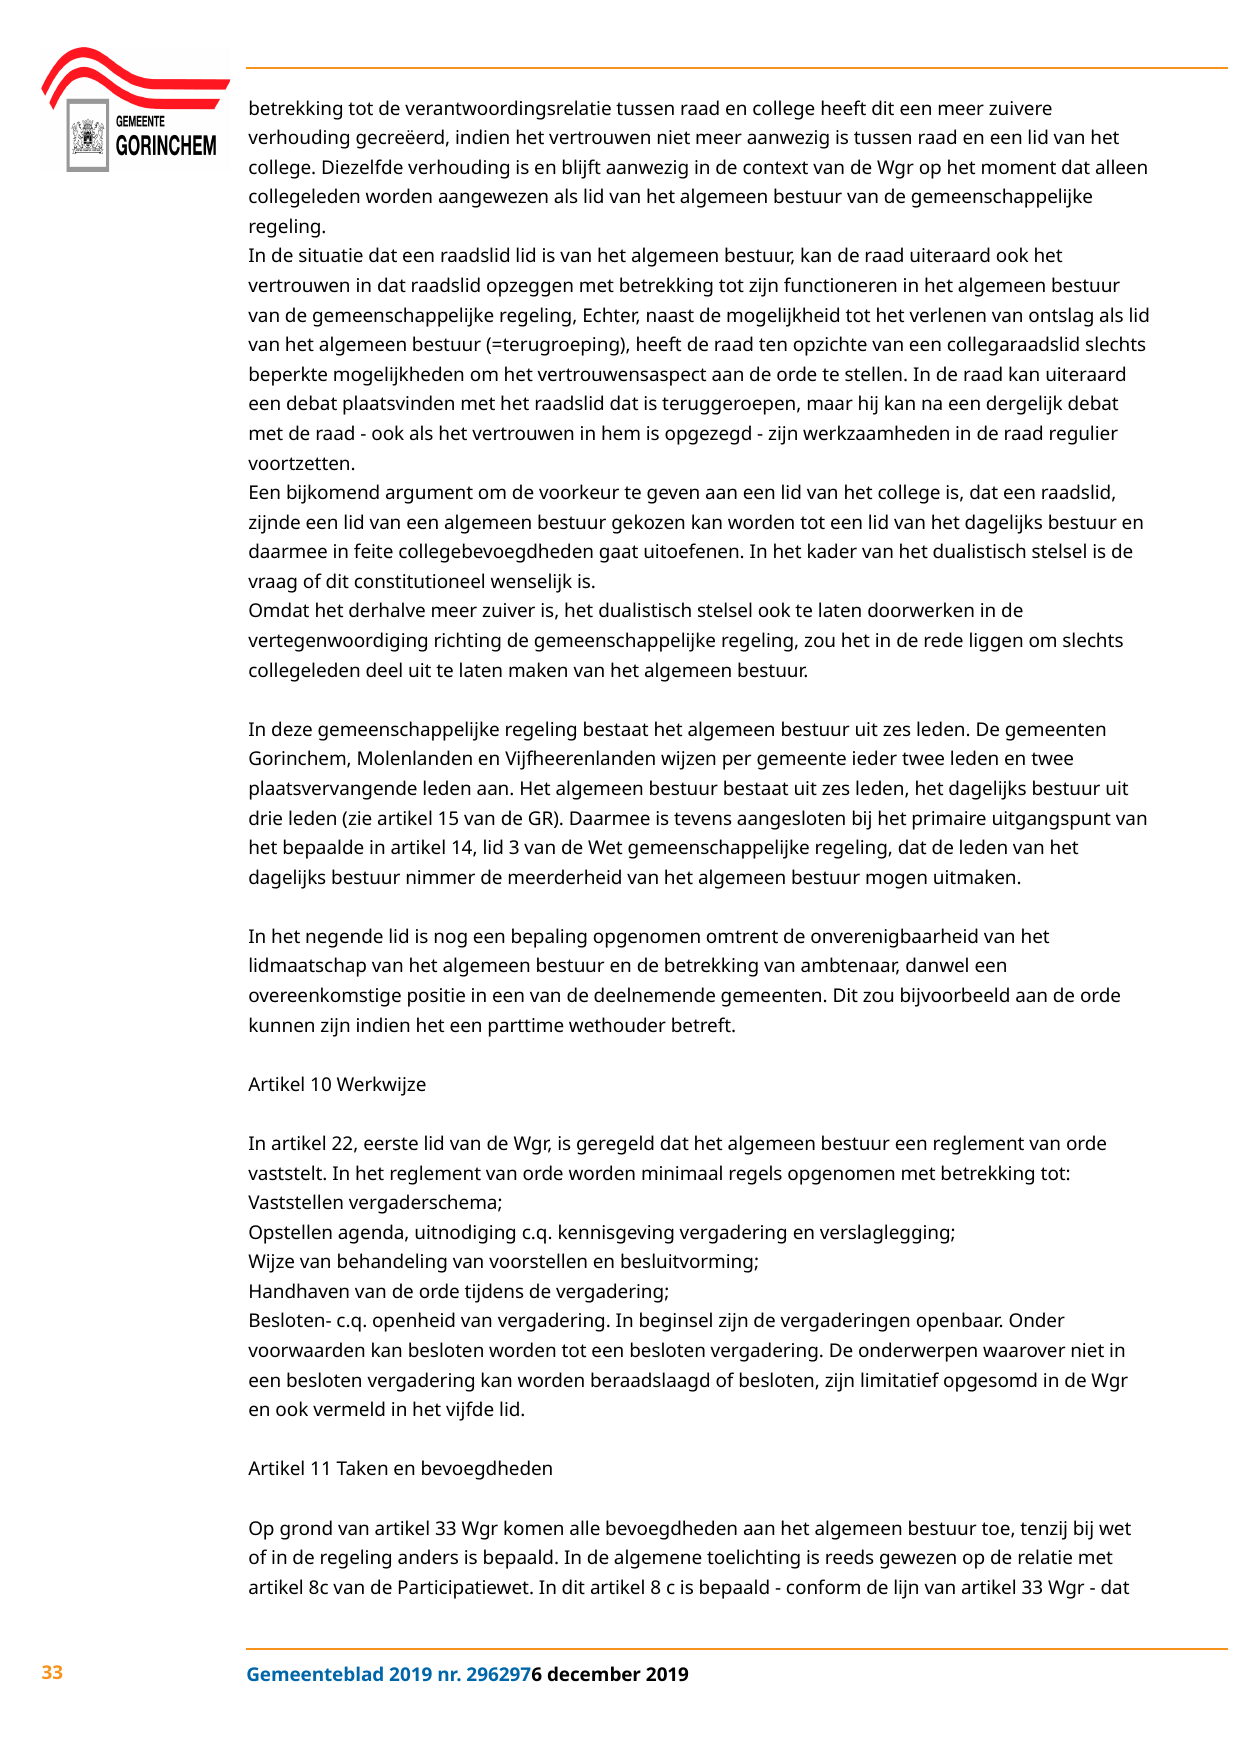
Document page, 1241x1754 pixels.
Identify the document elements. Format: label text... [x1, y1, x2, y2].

text Besloten- c.q. openheid van vergadering. In beginsel zijn de vergaderingen openbaar. Onder voorwaarden kan besloten worden tot een besloten vergadering. De onderwerpen waarover niet in een besloten vergadering kan worden beraadslaagd of besloten, zijn limitatief opgesomd in de Wgr en ook vermeld in het vijfde lid. [248, 1308, 1152, 1422]
text Wijze van behandeling van voorstellen en besluitvorming; [248, 1248, 1152, 1274]
text Artikel 11 Taken en bevoegdheden [248, 1456, 1152, 1481]
picture [41, 47, 231, 172]
text Omdat het derhalve meer zuiver is, het dualistisch stelsel ook te laten doorwerken in de vertegenwoordiging richting de gemeenschappelijke regeling, zou het in de rede liggen om slechts collegeleden deel uit te laten maken van het algemeen bestuur. [248, 598, 1152, 683]
text Op grond van artikel 33 Wgr komen alle bevoegdheden aan het algemeen bestuur toe, tenzij bij wet of in de regeling anders is bepaald. In de algemene toelichting is reeds gewezen op de relatie met artikel 8c van de Participatiewet. In dit artikel 8 c is bepaald - conform de lijn van artikel 33 Wgr - dat [248, 1515, 1152, 1600]
text Een bijkomend argument om de voorkeur te geven aan een lid van het college is, dat een raadslid, zijnde een lid van een algemeen bestuur gekozen kan worden tot een lid van het dagelijks bestuur en daarmee in feite collegebevoegdheden gaat uitoefenen. In het kader van het dualistisch stelsel is de vraag of dit constitutioneel wenselijk is. [248, 479, 1152, 594]
text In deze gemeenschappelijke regeling bestaat het algemeen bestuur uit zes leden. De gemeenten Gorinchem, Molenlanden en Vijfheerenlanden wijzen per gemeente ieder twee leden en twee plaatsvervangende leden aan. Het algemeen bestuur bestaat uit zes leden, het dagelijks bestuur uit drie leden (zie artikel 15 van de GR). Daarmee is tevens aangesloten bij het primaire uitgangspunt van het bepaalde in artikel 14, lid 3 van de Wet gemeenschappelijke regeling, dat de leden van het dagelijks bestuur nimmer de meerderheid van het algemeen bestuur mogen uitmaken. [248, 716, 1152, 890]
text In artikel 22, eerste lid van de Wgr, is geregeld dat het algemeen bestuur een reglement van orde vaststelt. In het reglement van orde worden minimaal regels opgenomen met betrekking tot: [248, 1130, 1152, 1186]
text betrekking tot de verantwoordingsrelatie tussen raad en college heeft dit een meer zuivere verhouding gecreëerd, indien het vertrouwen niet meer aanwezig is tussen raad en een lid van het college. Diezelfde verhouding is en blijft aanwezig in de context van de Wgr op het moment dat alleen collegeleden worden aangewezen als lid van het algemeen bestuur van de gemeenschappelijke regeling. [248, 95, 1152, 239]
text Opstellen agenda, uitnodiging c.q. kennisgeving vergadering en verslaglegging; [248, 1219, 1152, 1245]
text In de situatie dat een raadslid lid is van het algemeen bestuur, kan de raad uiteraard ook het vertrouwen in dat raadslid opzeggen met betrekking tot zijn functioneren in het algemeen bestuur van de gemeenschappelijke regeling, Echter, naast de mogelijkheid tot het verlenen van ontslag als lid van het algemeen bestuur (=terugroeping), heeft de raad ten opzichte van een collegaraadslid slechts beperkte mogelijkheden om het vertrouwensaspect aan de orde te stellen. In de raad kan uiteraard een debat plaatsvinden met het raadslid dat is teruggeroepen, maar hij kan na een dergelijk debat met de raad - ook als het vertrouwen in hem is opgezegd - zijn werkzaamheden in de raad regulier voortzetten. [248, 243, 1152, 476]
text In het negende lid is nog een bepaling opgenomen omtrent de onverenigbaarheid van het lidmaatschap van het algemeen bestuur en de betrekking van ambtenaar, danwel een overeenkomstige positie in een van de deelnemende gemeenten. Dit zou bijvoorbeeld aan de orde kunnen zijn indien het een parttime wethouder betreft. [248, 923, 1152, 1038]
text Artikel 10 Werkwijze [248, 1071, 1152, 1097]
text Handhaven van de orde tijdens de vergadering; [248, 1278, 1152, 1304]
text Vaststellen vergaderschema; [248, 1189, 1152, 1215]
